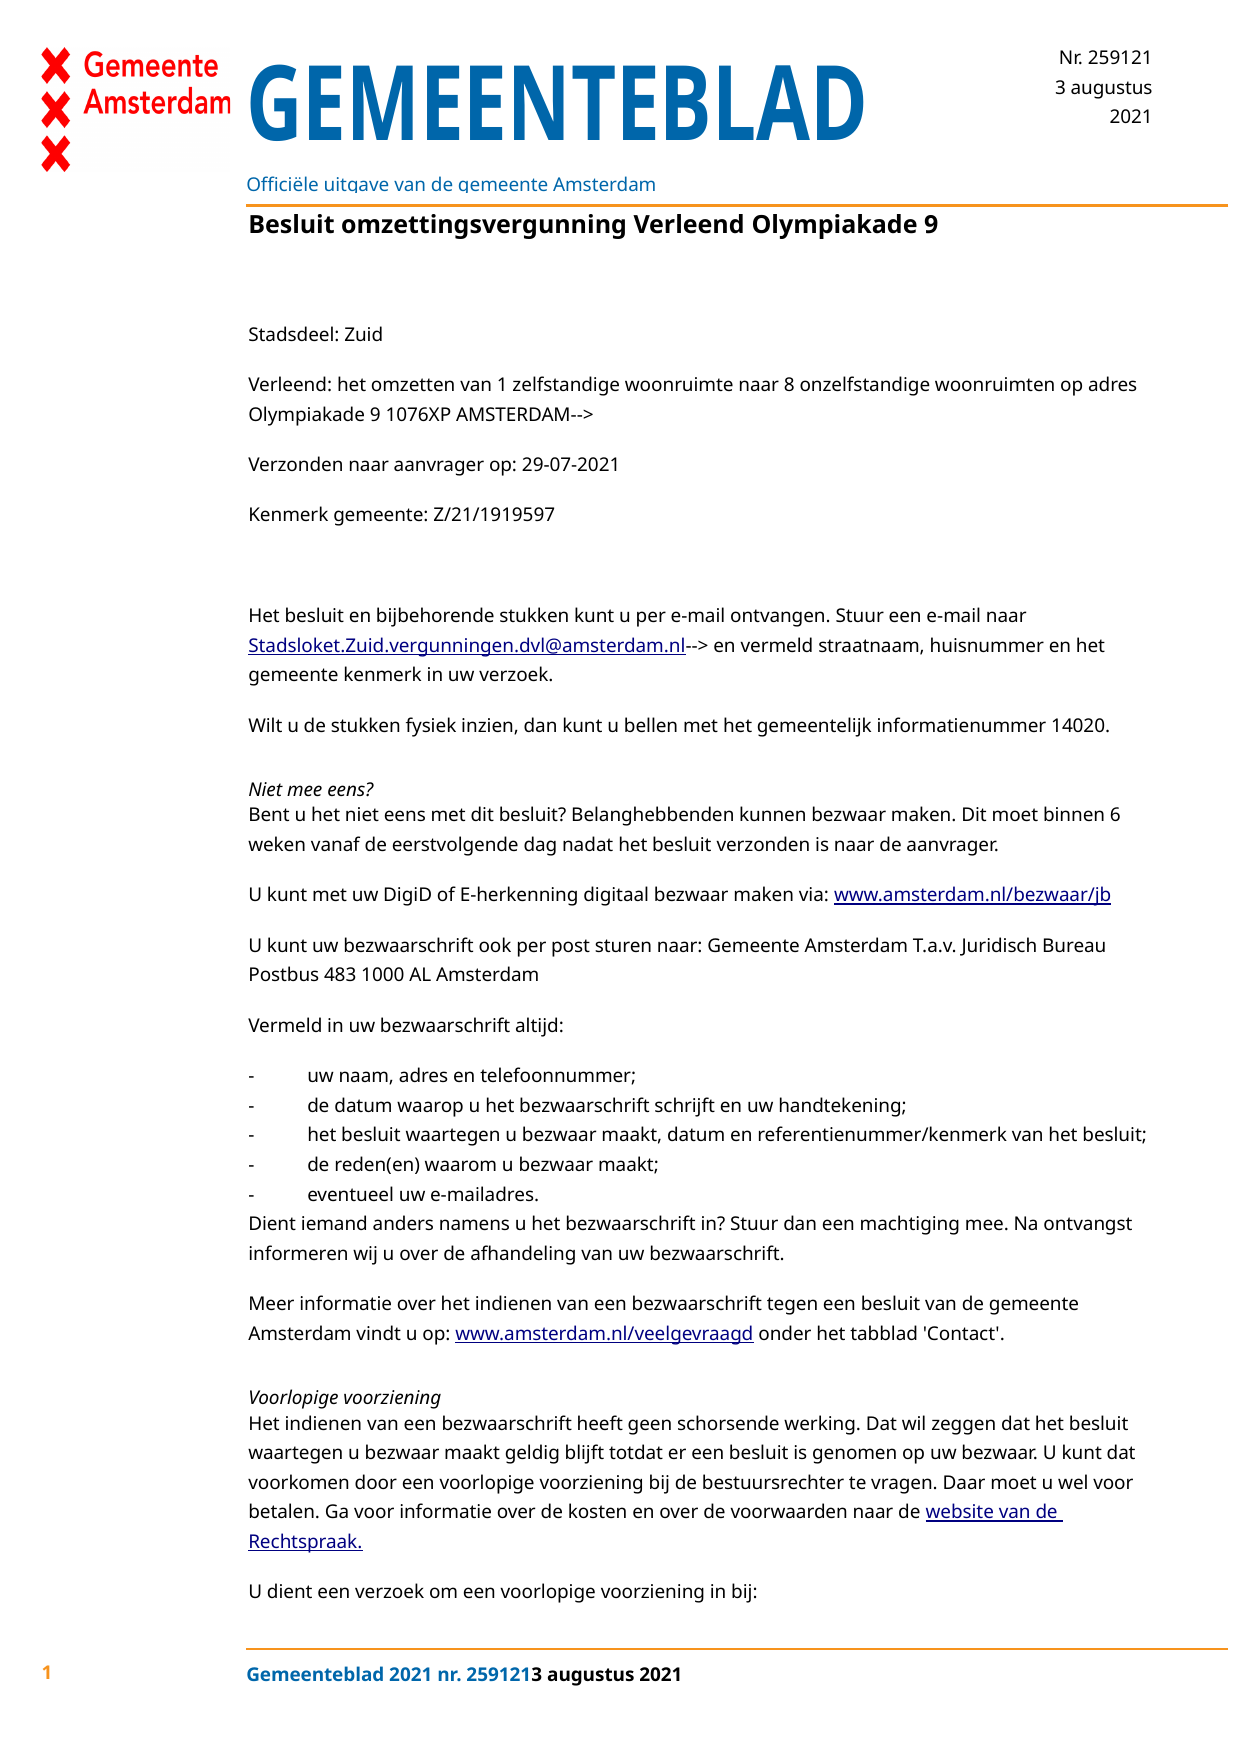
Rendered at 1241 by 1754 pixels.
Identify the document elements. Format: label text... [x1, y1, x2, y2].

text Bent u het niet eens met dit besluit? Belanghebbenden kunnen bezwaar maken. Dit moet binnen 6 weken vanaf de eerstvolgende dag nadat het besluit verzonden is naar de aanvrager. [248, 802, 1152, 857]
picture [41, 47, 231, 172]
text Het besluit en bijbehorende stukken kunt u per e-mail ontvangen. Stuur een e-mail naar Stadsloket.Zuid.vergunningen.dvl@amsterdam.nl--> en vermeld straatnaam, huisnummer en het gemeente kenmerk in uw verzoek. [248, 602, 1152, 687]
text U dient een verzoek om een voorlopige voorziening in bij: [248, 1578, 1152, 1604]
list de datum waarop u het bezwaarschrift schrijft en uw handtekening; [248, 1092, 1152, 1118]
text Verzonden naar aanvrager op: 29-07-2021 [248, 451, 1152, 477]
text Vermeld in uw bezwaarschrift altijd: [248, 1012, 1152, 1038]
text Besluit omzettingsvergunning Verleend Olympiakade 9 [248, 207, 1152, 241]
text Voorlopige voorziening [248, 1384, 1152, 1410]
text Stadsdeel: Zuid [248, 321, 1152, 346]
list de reden(en) waarom u bezwaar maakt; [248, 1151, 1152, 1177]
list uw naam, adres en telefoonnummer; [248, 1062, 1152, 1088]
text Wilt u de stukken fysiek inzien, dan kunt u bellen met het gemeentelijk informatienummer 14020. [248, 712, 1152, 738]
text Verleend: het omzetten van 1 zelfstandige woonruimte naar 8 onzelfstandige woonruimten op adres Olympiakade 9 1076XP AMSTERDAM--> [248, 371, 1152, 426]
text Kenmerk gemeente: Z/21/1919597 [248, 502, 1152, 527]
text U kunt met uw DigiD of E-herkenning digitaal bezwaar maken via: www.amsterdam.nl/bezwaar/jb [248, 882, 1152, 907]
text Niet mee eens? [248, 776, 1152, 802]
text U kunt uw bezwaarschrift ook per post sturen naar: Gemeente Amsterdam T.a.v. Juridisch Bureau Postbus 483 1000 AL Amsterdam [248, 932, 1152, 987]
text Meer informatie over het indienen van een bezwaarschrift tegen een besluit van de gemeente Amsterdam vindt u op: www.amsterdam.nl/veelgevraagd onder het tabblad 'Contact'. [248, 1290, 1152, 1346]
list eventueel uw e-mailadres. [248, 1181, 1152, 1207]
text Dient iemand anders namens u het bezwaarschrift in? Stuur dan een machtiging mee. Na ontvangst informeren wij u over de afhandeling van uw bezwaarschrift. [248, 1210, 1152, 1266]
text Het indienen van een bezwaarschrift heeft geen schorsende werking. Dat wil zeggen dat het besluit waartegen u bezwaar maakt geldig blijft totdat er een besluit is genomen op uw bezwaar. U kunt dat voorkomen door een voorlopige voorziening bij de bestuursrechter te vragen. Daar moet u wel voor betalen. Ga voor informatie over de kosten en over de voorwaarden naar de website van de Rechtspraak. [248, 1410, 1152, 1554]
list het besluit waartegen u bezwaar maakt, datum en referentienummer/kenmerk van het besluit; [248, 1122, 1152, 1147]
